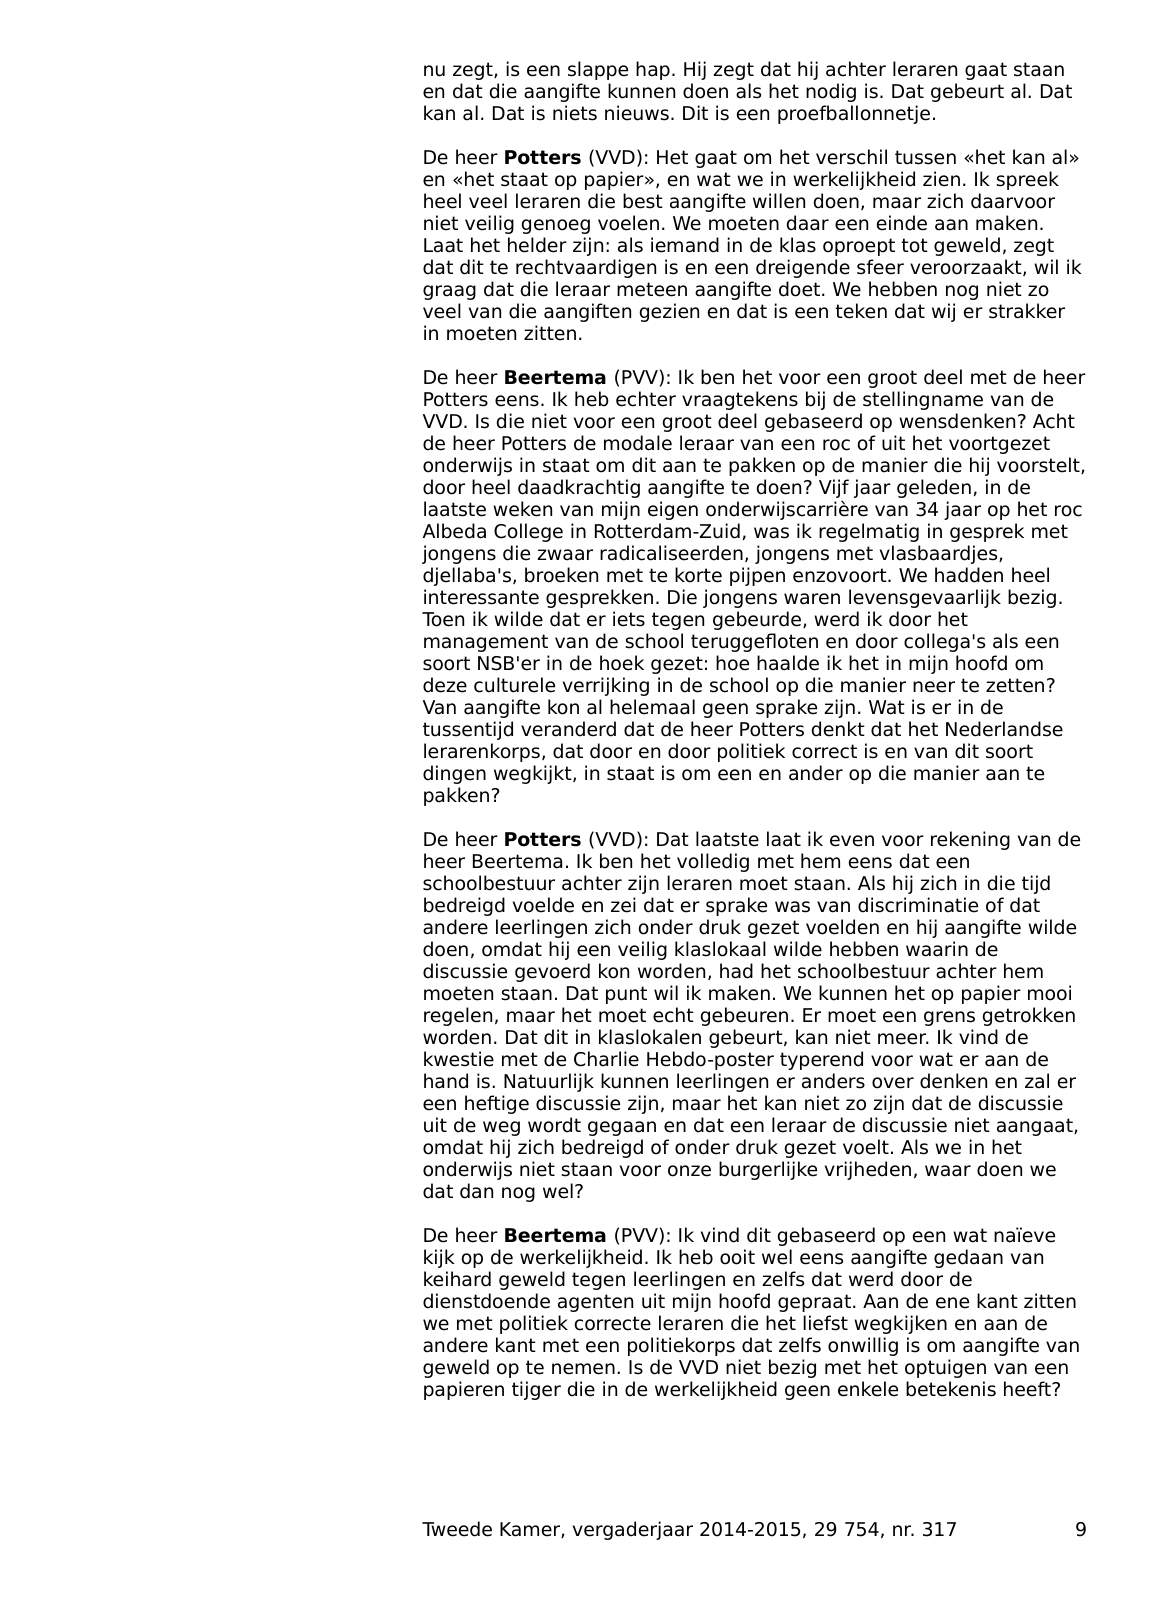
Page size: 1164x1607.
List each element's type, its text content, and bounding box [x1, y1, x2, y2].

text De heer Potters (VVD): Dat laatste laat ik even voor rekening van de heer Beertema. Ik ben het volledig met hem eens dat een schoolbestuur achter zijn leraren moet staan. Als hij zich in die tijd bedreigd voelde en zei dat er sprake was van discriminatie of dat andere leerlingen zich onder druk gezet voelden en hij aangifte wilde doen, omdat hij een veilig klaslokaal wilde hebben waarin de discussie gevoerd kon worden, had het schoolbestuur achter hem moeten staan. Dat punt wil ik maken. We kunnen het op papier mooi regelen, maar het moet echt gebeuren. Er moet een grens getrokken worden. Dat dit in klaslokalen gebeurt, kan niet meer. Ik vind de kwestie met de Charlie Hebdo-poster typerend voor wat er aan de hand is. Natuurlijk kunnen leerlingen er anders over denken en zal er een heftige discussie zijn, maar het kan niet zo zijn dat de discussie uit de weg wordt gegaan en dat een leraar de discussie niet aangaat, omdat hij zich bedreigd of onder druk gezet voelt. Als we in het onderwijs niet staan voor onze burgerlijke vrijheden, waar doen we dat dan nog wel? [422, 829, 1087, 1203]
text De heer Beertema (PVV): Ik vind dit gebaseerd op een wat naïeve kijk op de werkelijkheid. Ik heb ooit wel eens aangifte gedaan van keihard geweld tegen leerlingen en zelfs dat werd door de dienstdoende agenten uit mijn hoofd gepraat. Aan de ene kant zitten we met politiek correcte leraren die het liefst wegkijken en aan de andere kant met een politiekorps dat zelfs onwillig is om aangifte van geweld op te nemen. Is de VVD niet bezig met het optuigen van een papieren tijger die in de werkelijkheid geen enkele betekenis heeft? [422, 1225, 1087, 1401]
text nu zegt, is een slappe hap. Hij zegt dat hij achter leraren gaat staan en dat die aangifte kunnen doen als het nodig is. Dat gebeurt al. Dat kan al. Dat is niets nieuws. Dit is een proefballonnetje. [422, 59, 1087, 125]
text De heer Potters (VVD): Het gaat om het verschil tussen «het kan al» en «het staat op papier», en wat we in werkelijkheid zien. Ik spreek heel veel leraren die best aangifte willen doen, maar zich daarvoor niet veilig genoeg voelen. We moeten daar een einde aan maken. Laat het helder zijn: als iemand in de klas oproept tot geweld, zegt dat dit te rechtvaardigen is en een dreigende sfeer veroorzaakt, wil ik graag dat die leraar meteen aangifte doet. We hebben nog niet zo veel van die aangiften gezien en dat is een teken dat wij er strakker in moeten zitten. [422, 147, 1087, 345]
text De heer Beertema (PVV): Ik ben het voor een groot deel met de heer Potters eens. Ik heb echter vraagtekens bij de stellingname van de VVD. Is die niet voor een groot deel gebaseerd op wensdenken? Acht de heer Potters de modale leraar van een roc of uit het voortgezet onderwijs in staat om dit aan te pakken op de manier die hij voorstelt, door heel daadkrachtig aangifte te doen? Vijf jaar geleden, in de laatste weken van mijn eigen onderwijscarrière van 34 jaar op het roc Albeda College in Rotterdam-Zuid, was ik regelmatig in gesprek met jongens die zwaar radicaliseerden, jongens met vlasbaardjes, djellaba's, broeken met te korte pijpen enzovoort. We hadden heel interessante gesprekken. Die jongens waren levensgevaarlijk bezig. Toen ik wilde dat er iets tegen gebeurde, werd ik door het management van de school teruggefloten en door collega's als een soort NSB'er in de hoek gezet: hoe haalde ik het in mijn hoofd om deze culturele verrijking in de school op die manier neer te zetten? Van aangifte kon al helemaal geen sprake zijn. Wat is er in de tussentijd veranderd dat de heer Potters denkt dat het Nederlandse lerarenkorps, dat door en door politiek correct is en van dit soort dingen wegkijkt, in staat is om een en ander op die manier aan te pakken? [422, 367, 1087, 807]
